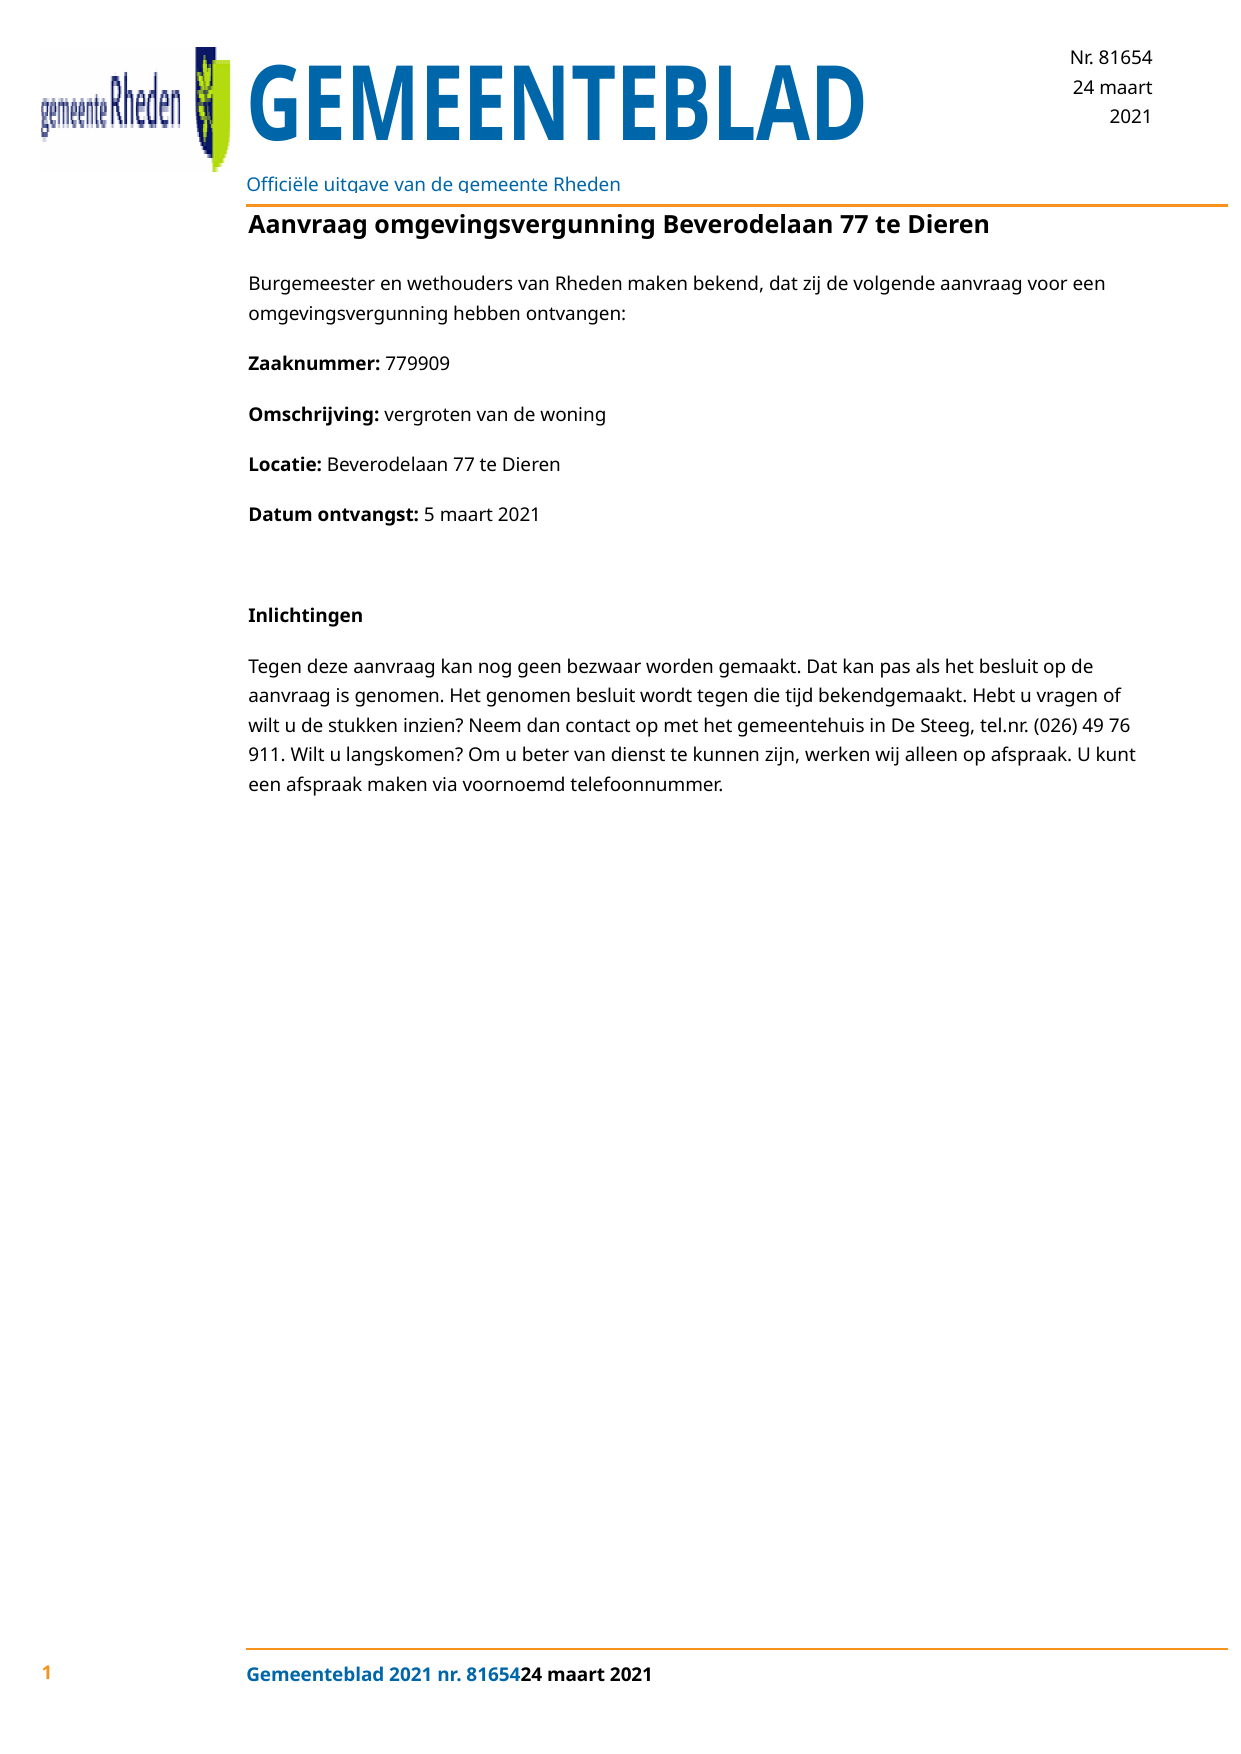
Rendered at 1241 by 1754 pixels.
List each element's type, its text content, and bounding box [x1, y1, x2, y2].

text Burgemeester en wethouders van Rheden maken bekend, dat zij de volgende aanvraag voor een omgevingsvergunning hebben ontvangen: [248, 270, 1152, 326]
text Omschrijving: vergroten van de woning [248, 401, 1152, 426]
picture [41, 47, 231, 172]
text Zaaknummer: 779909 [248, 350, 1152, 376]
text Inlichtingen [248, 602, 1152, 628]
text Datum ontvangst: 5 maart 2021 [248, 502, 1152, 527]
text Aanvraag omgevingsvergunning Beverodelaan 77 te Dieren [248, 207, 1152, 241]
text Tegen deze aanvraag kan nog geen bezwaar worden gemaakt. Dat kan pas als het besluit op de aanvraag is genomen. Het genomen besluit wordt tegen die tijd bekendgemaakt. Hebt u vragen of wilt u de stukken inzien? Neem dan contact op met het gemeentehuis in De Steeg, tel.nr. (026) 49 76 911. Wilt u langskomen? Om u beter van dienst te kunnen zijn, werken wij alleen op afspraak. U kunt een afspraak maken via voornoemd telefoonnummer. [248, 653, 1152, 797]
text Locatie: Beverodelaan 77 te Dieren [248, 451, 1152, 477]
